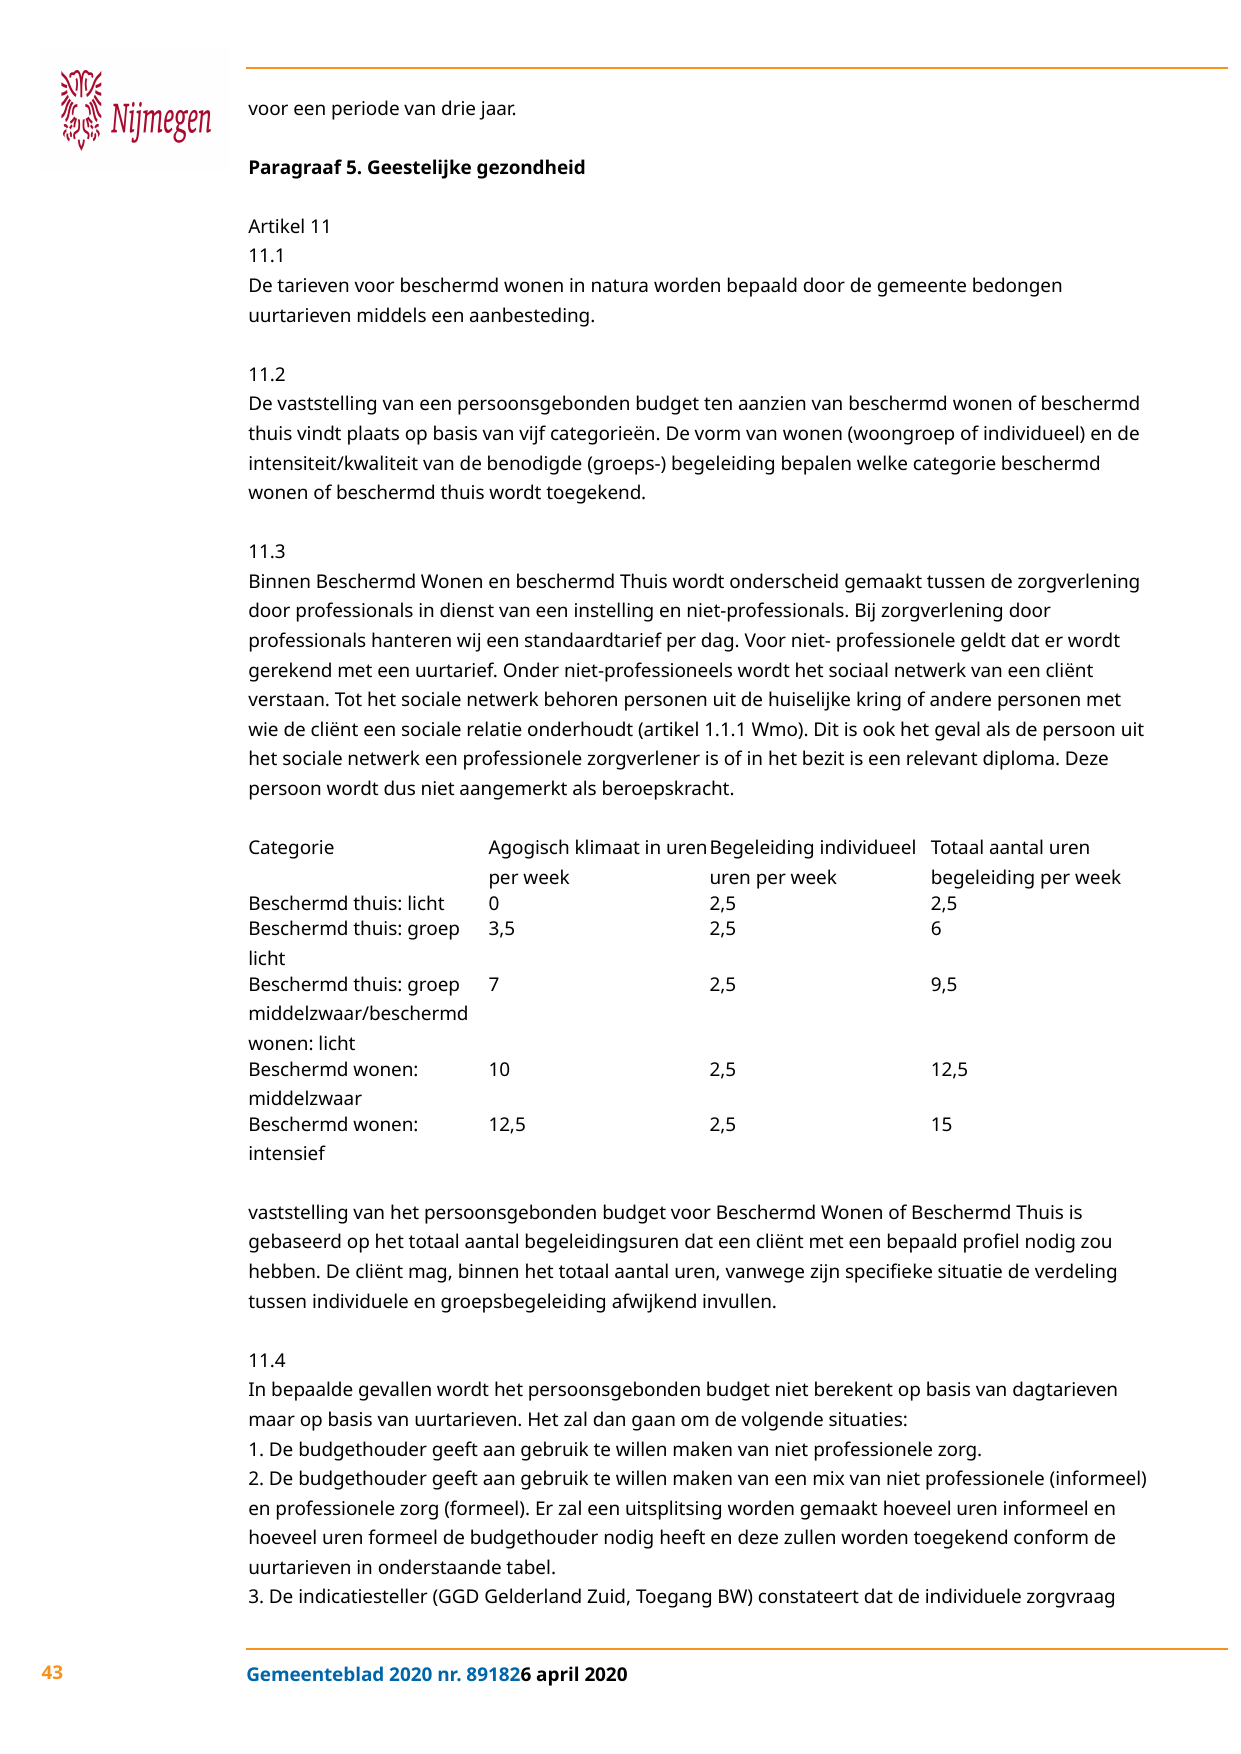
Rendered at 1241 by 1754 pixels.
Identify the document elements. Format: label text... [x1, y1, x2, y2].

table_cell 7 [488, 971, 709, 1056]
text 3. De indicatiesteller (GGD Gelderland Zuid, Toegang BW) constateert dat de individuele zorgvraag [248, 1584, 1152, 1609]
table_cell 2,5 [709, 1111, 931, 1166]
table_header Categorie [248, 835, 488, 890]
text 11.4 [248, 1347, 1152, 1373]
text 11.3 [248, 538, 1152, 564]
text 2. De budgethouder geeft aan gebruik te willen maken van een mix van niet professionele (informeel) en professionele zorg (formeel). Er zal een uitsplitsing worden gemaakt hoeveel uren informeel en hoeveel uren formeel de budgethouder nodig heeft en deze zullen worden toegekend conform de uurtarieven in onderstaande tabel. [248, 1465, 1152, 1580]
text 1. De budgethouder geeft aan gebruik te willen maken van niet professionele zorg. [248, 1436, 1152, 1462]
text voor een periode van drie jaar. [248, 95, 1152, 121]
table_cell 12,5 [488, 1111, 709, 1166]
table_cell 2,5 [709, 1056, 931, 1111]
picture [41, 47, 231, 172]
table_cell 0 [488, 890, 709, 916]
table_header Totaal aantal uren begeleiding per week [931, 835, 1152, 890]
table_cell 9,5 [931, 971, 1152, 1056]
table_cell 2,5 [709, 890, 931, 916]
text Artikel 11 [248, 213, 1152, 239]
text 11.2 [248, 361, 1152, 387]
text 11.1 [248, 243, 1152, 268]
table_cell 2,5 [709, 916, 931, 971]
table_cell Beschermd thuis: groep middelzwaar/beschermd wonen: licht [248, 971, 488, 1056]
table_cell 15 [931, 1111, 1152, 1166]
table_cell Beschermd thuis: licht [248, 890, 488, 916]
table_header Agogisch klimaat in uren per week [488, 835, 709, 890]
table_cell 10 [488, 1056, 709, 1111]
table_cell Beschermd thuis: groep licht [248, 916, 488, 971]
text De tarieven voor beschermd wonen in natura worden bepaald door de gemeente bedongen uurtarieven middels een aanbesteding. [248, 272, 1152, 328]
text Paragraaf 5. Geestelijke gezondheid [248, 154, 1152, 180]
table_cell 12,5 [931, 1056, 1152, 1111]
text Binnen Beschermd Wonen en beschermd Thuis wordt onderscheid gemaakt tussen de zorgverlening door professionals in dienst van een instelling en niet-professionals. Bij zorgverlening door professionals hanteren wij een standaardtarief per dag. Voor niet- professionele geldt dat er wordt gerekend met een uurtarief. Onder niet-professioneels wordt het sociaal netwerk van een cliënt verstaan. Tot het sociale netwerk behoren personen uit de huiselijke kring of andere personen met wie de cliënt een sociale relatie onderhoudt (artikel 1.1.1 Wmo). Dit is ook het geval als de persoon uit het sociale netwerk een professionele zorgverlener is of in het bezit is een relevant diploma. Deze persoon wordt dus niet aangemerkt als beroepskracht. [248, 568, 1152, 801]
table_cell 6 [931, 916, 1152, 971]
table_cell Beschermd wonen: intensief [248, 1111, 488, 1166]
table_cell Beschermd wonen: middelzwaar [248, 1056, 488, 1111]
table_cell 2,5 [931, 890, 1152, 916]
table_cell 3,5 [488, 916, 709, 971]
text In bepaalde gevallen wordt het persoonsgebonden budget niet berekent op basis van dagtarieven maar op basis van uurtarieven. Het zal dan gaan om de volgende situaties: [248, 1377, 1152, 1432]
text vaststelling van het persoonsgebonden budget voor Beschermd Wonen of Beschermd Thuis is gebaseerd op het totaal aantal begeleidingsuren dat een cliënt met een bepaald profiel nodig zou hebben. De cliënt mag, binnen het totaal aantal uren, vanwege zijn specifieke situatie de verdeling tussen individuele en groepsbegeleiding afwijkend invullen. [248, 1199, 1152, 1314]
table_header Begeleiding individueel uren per week [709, 835, 931, 890]
text De vaststelling van een persoonsgebonden budget ten aanzien van beschermd wonen of beschermd thuis vindt plaats op basis van vijf categorieën. De vorm van wonen (woongroep of individueel) en de intensiteit/kwaliteit van de benodigde (groeps-) begeleiding bepalen welke categorie beschermd wonen of beschermd thuis wordt toegekend. [248, 391, 1152, 505]
table_cell 2,5 [709, 971, 931, 1056]
